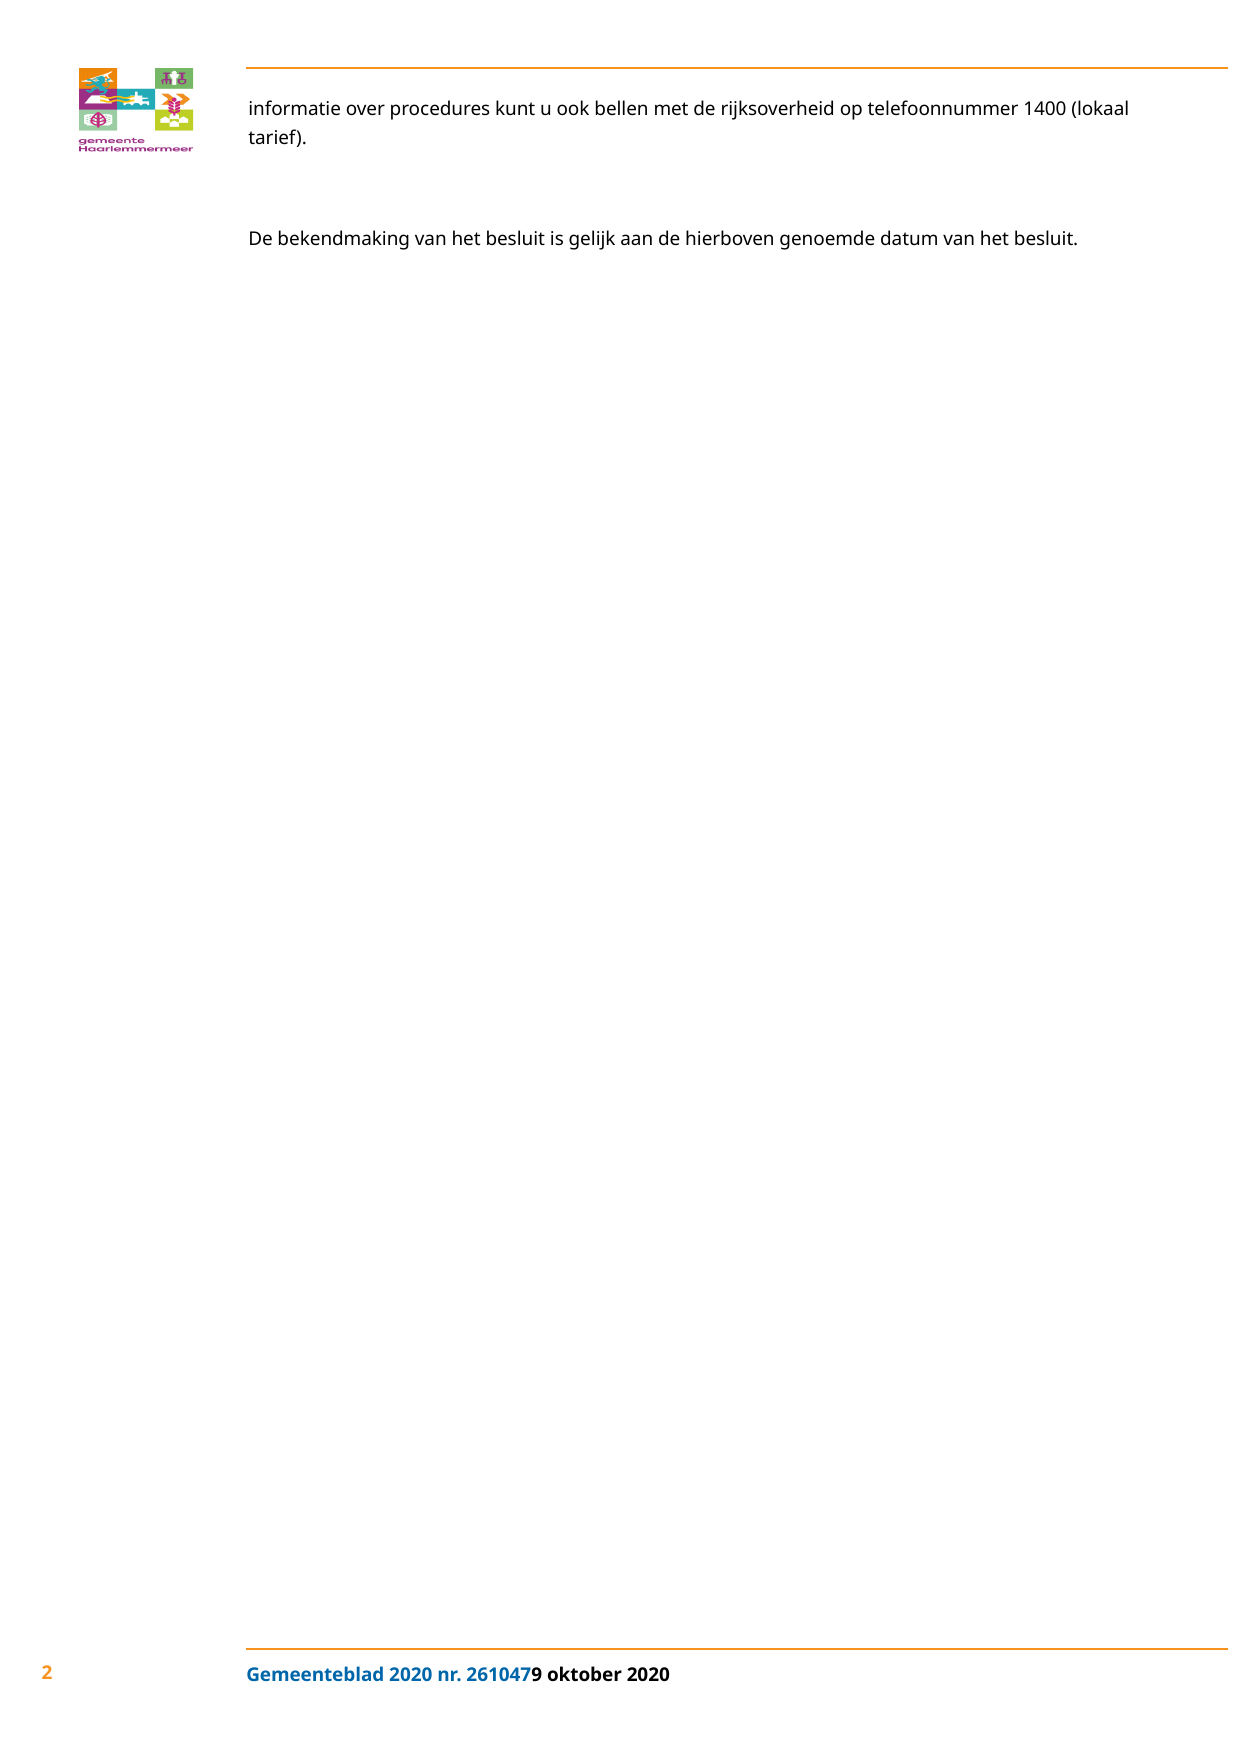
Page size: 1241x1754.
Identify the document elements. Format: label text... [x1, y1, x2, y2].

picture [41, 47, 231, 172]
text informatie over procedures kunt u ook bellen met de rijksoverheid op telefoonnummer 1400 (lokaal tarief). [248, 95, 1152, 150]
text De bekendmaking van het besluit is gelijk aan de hierboven genoemde datum van het besluit. [248, 225, 1152, 251]
